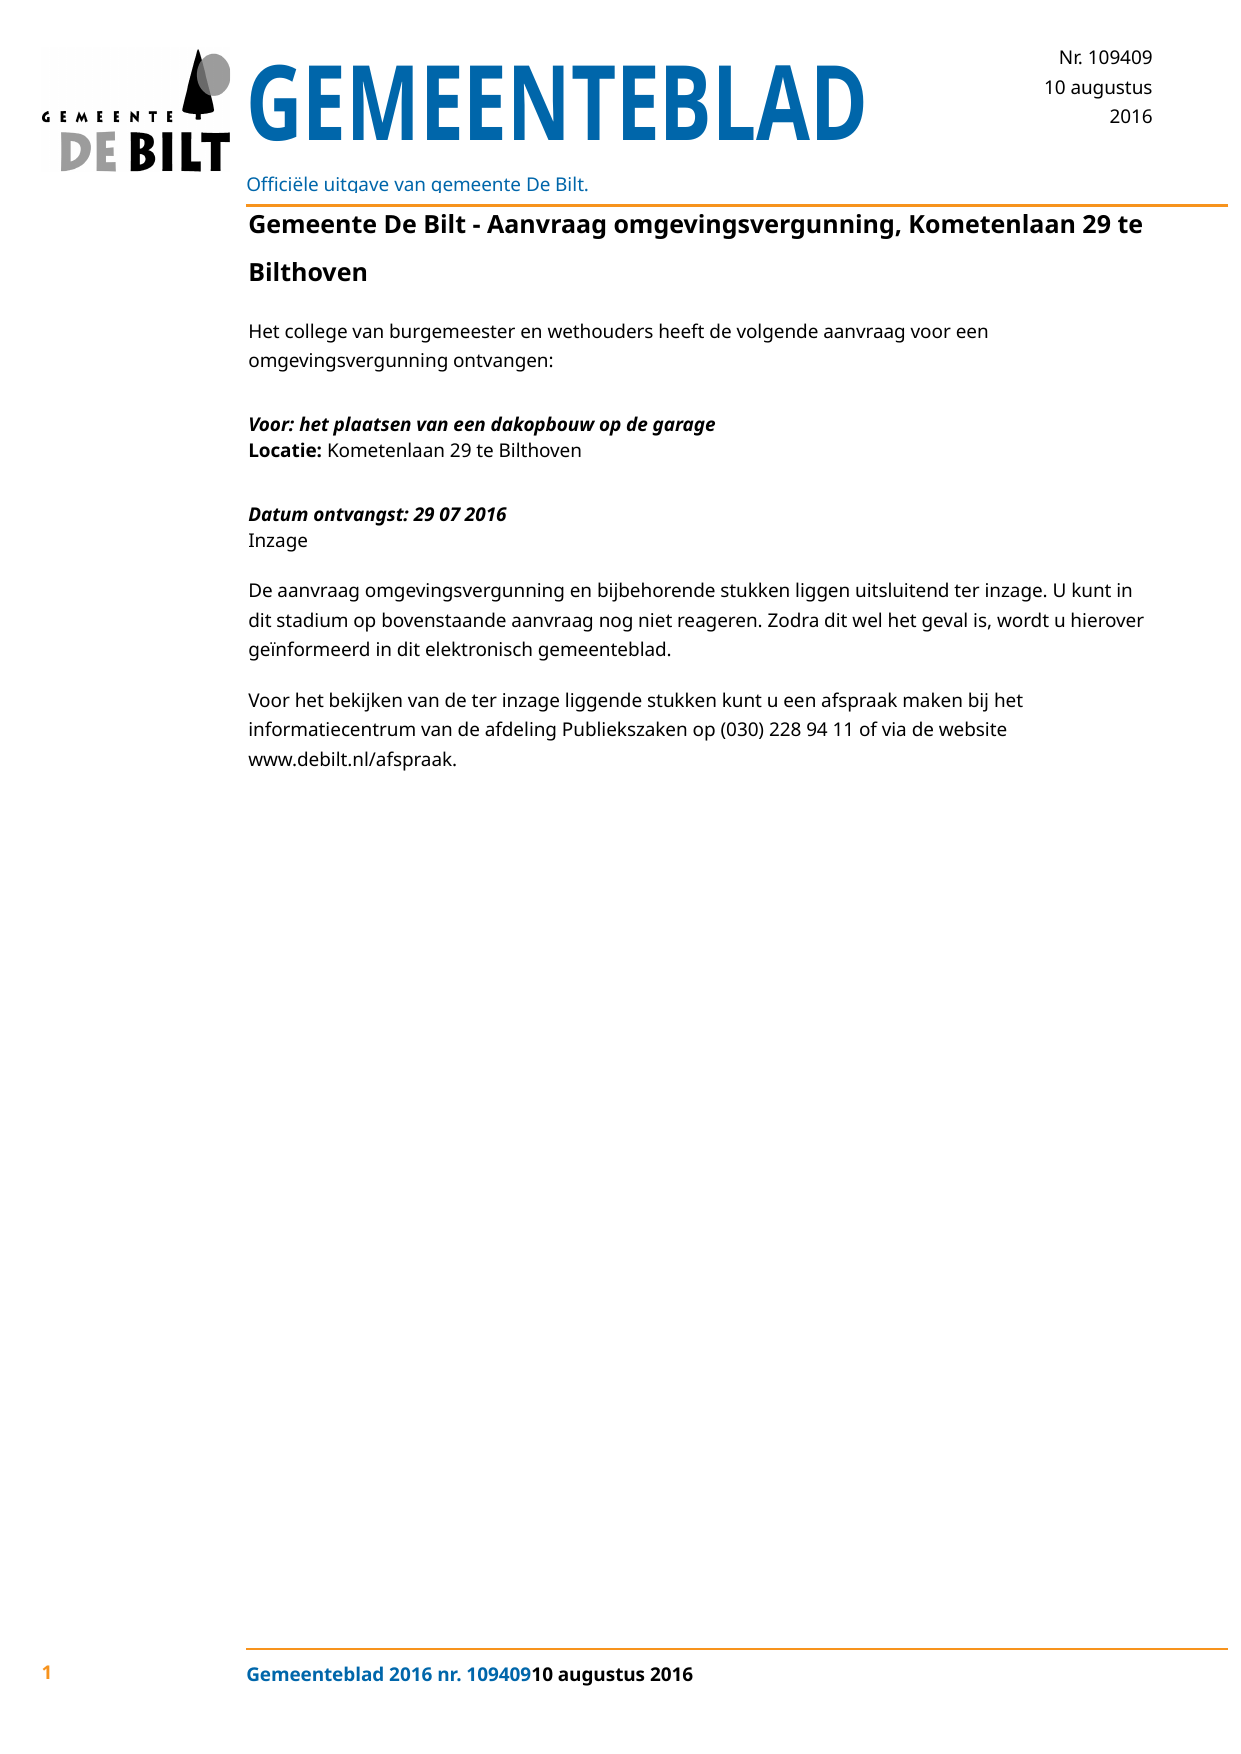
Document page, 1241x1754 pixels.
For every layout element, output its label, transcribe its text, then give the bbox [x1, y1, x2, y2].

picture [41, 47, 231, 172]
text Datum ontvangst: 29 07 2016 [248, 501, 1152, 527]
text Voor: het plaatsen van een dakopbouw op de garage [248, 411, 1152, 437]
text De aanvraag omgevingsvergunning en bijbehorende stukken liggen uitsluitend ter inzage. U kunt in dit stadium op bovenstaande aanvraag nog niet reageren. Zodra dit wel het geval is, wordt u hierover geïnformeerd in dit elektronisch gemeenteblad. [248, 577, 1152, 662]
text Locatie: Kometenlaan 29 te Bilthoven [248, 437, 1152, 463]
text Voor het bekijken van de ter inzage liggende stukken kunt u een afspraak maken bij het informatiecentrum van de afdeling Publiekszaken op (030) 228 94 11 of via de website www.debilt.nl/afspraak. [248, 687, 1152, 772]
text Gemeente De Bilt - Aanvraag omgevingsvergunning, Kometenlaan 29 te Bilthoven [248, 207, 1152, 288]
text Inzage [248, 527, 1152, 553]
text Het college van burgemeester en wethouders heeft de volgende aanvraag voor een omgevingsvergunning ontvangen: [248, 318, 1152, 373]
